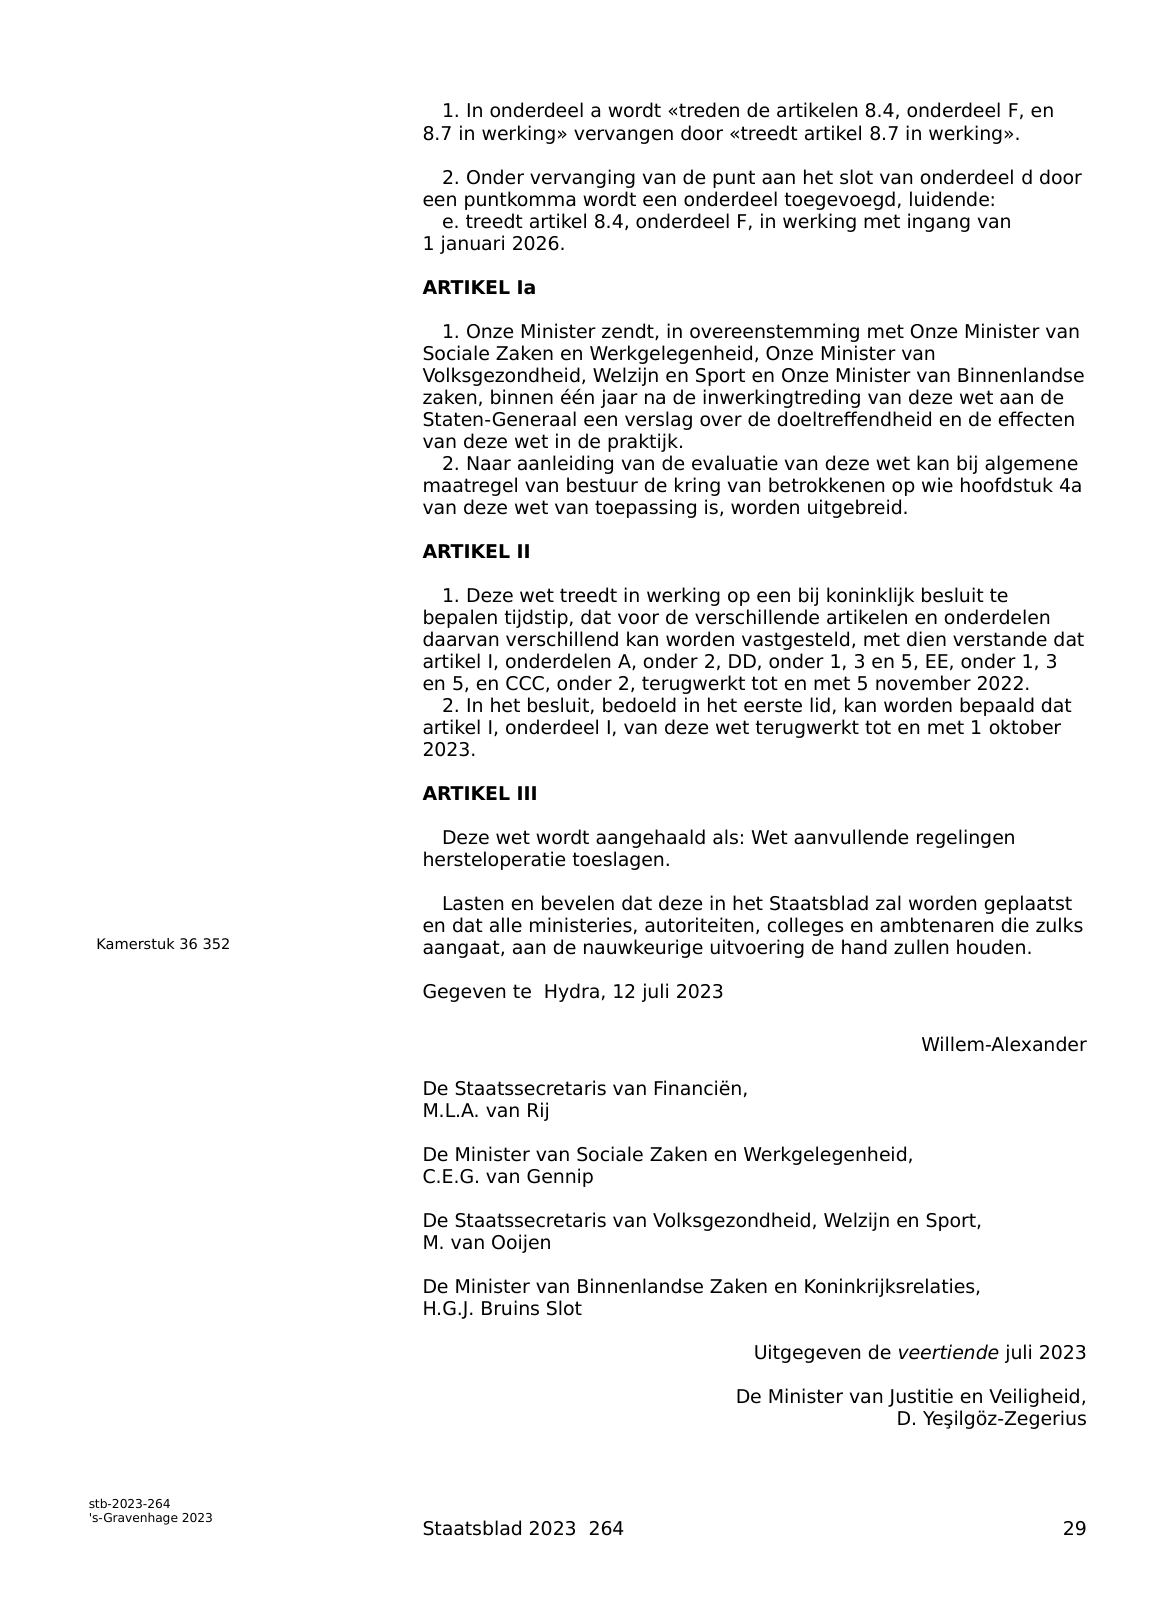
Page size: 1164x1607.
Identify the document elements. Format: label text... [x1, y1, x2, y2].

text De Minister van Binnenlandse Zaken en Koninkrijksrelaties, H.G.J. Bruins Slot [422, 1276, 1087, 1320]
text Kamerstuk 36 352 [77, 936, 396, 953]
text 1. Onze Minister zendt, in overeenstemming met Onze Minister van Sociale Zaken en Werkgelegenheid, Onze Minister van Volksgezondheid, Welzijn en Sport en Onze Minister van Binnenlandse zaken, binnen één jaar na de inwerkingtreding van deze wet aan de Staten-Generaal een verslag over de doeltreffendheid en de effecten van deze wet in de praktijk. [422, 321, 1087, 453]
text De Staatssecretaris van Volksgezondheid, Welzijn en Sport, M. van Ooijen [422, 1210, 1087, 1254]
text e. treedt artikel 8.4, onderdeel F, in werking met ingang van 1 januari 2026. [422, 211, 1087, 254]
text Lasten en bevelen dat deze in het Staatsblad zal worden geplaatst en dat alle ministeries, autoriteiten, colleges en ambtenaren die zulks aangaat, aan de nauwkeurige uitvoering de hand zullen houden. [422, 893, 1087, 959]
text Willem-Alexander [422, 1033, 1087, 1055]
text stb-2023-264 [88, 1497, 323, 1511]
subtitle ARTIKEL II [422, 541, 1087, 563]
text 2. Naar aanleiding van de evaluatie van deze wet kan bij algemene maatregel van bestuur de kring van betrokkenen op wie hoofdstuk 4a van deze wet van toepassing is, worden uitgebreid. [422, 453, 1087, 519]
text 1. In onderdeel a wordt «treden de artikelen 8.4, onderdeel F, en 8.7 in werking» vervangen door «treedt artikel 8.7 in werking». [422, 100, 1087, 144]
text 's-Gravenhage 2023 [88, 1511, 323, 1525]
text De Staatssecretaris van Financiën, M.L.A. van Rij [422, 1078, 1087, 1122]
text De Minister van Justitie en Veiligheid, D. Yeşilgöz-Zegerius [422, 1386, 1087, 1430]
subtitle ARTIKEL III [422, 783, 1087, 805]
text 2. In het besluit, bedoeld in het eerste lid, kan worden bepaald dat artikel I, onderdeel I, van deze wet terugwerkt tot en met 1 oktober 2023. [422, 695, 1087, 761]
text De Minister van Sociale Zaken en Werkgelegenheid, C.E.G. van Gennip [422, 1144, 1087, 1188]
text 2. Onder vervanging van de punt aan het slot van onderdeel d door een puntkomma wordt een onderdeel toegevoegd, luidende: [422, 167, 1087, 211]
text Uitgegeven de veertiende juli 2023 [422, 1342, 1087, 1364]
text 1. Deze wet treedt in werking op een bij koninklijk besluit te bepalen tijdstip, dat voor de verschillende artikelen en onderdelen daarvan verschillend kan worden vastgesteld, met dien verstande dat artikel I, onderdelen A, onder 2, DD, onder 1, 3 en 5, EE, onder 1, 3 en 5, en CCC, onder 2, terugwerkt tot en met 5 november 2022. [422, 585, 1087, 695]
text Gegeven te Hydra, 12 juli 2023 [422, 981, 1087, 1003]
text Deze wet wordt aangehaald als: Wet aanvullende regelingen hersteloperatie toeslagen. [422, 827, 1087, 871]
subtitle ARTIKEL Ia [422, 277, 1087, 299]
